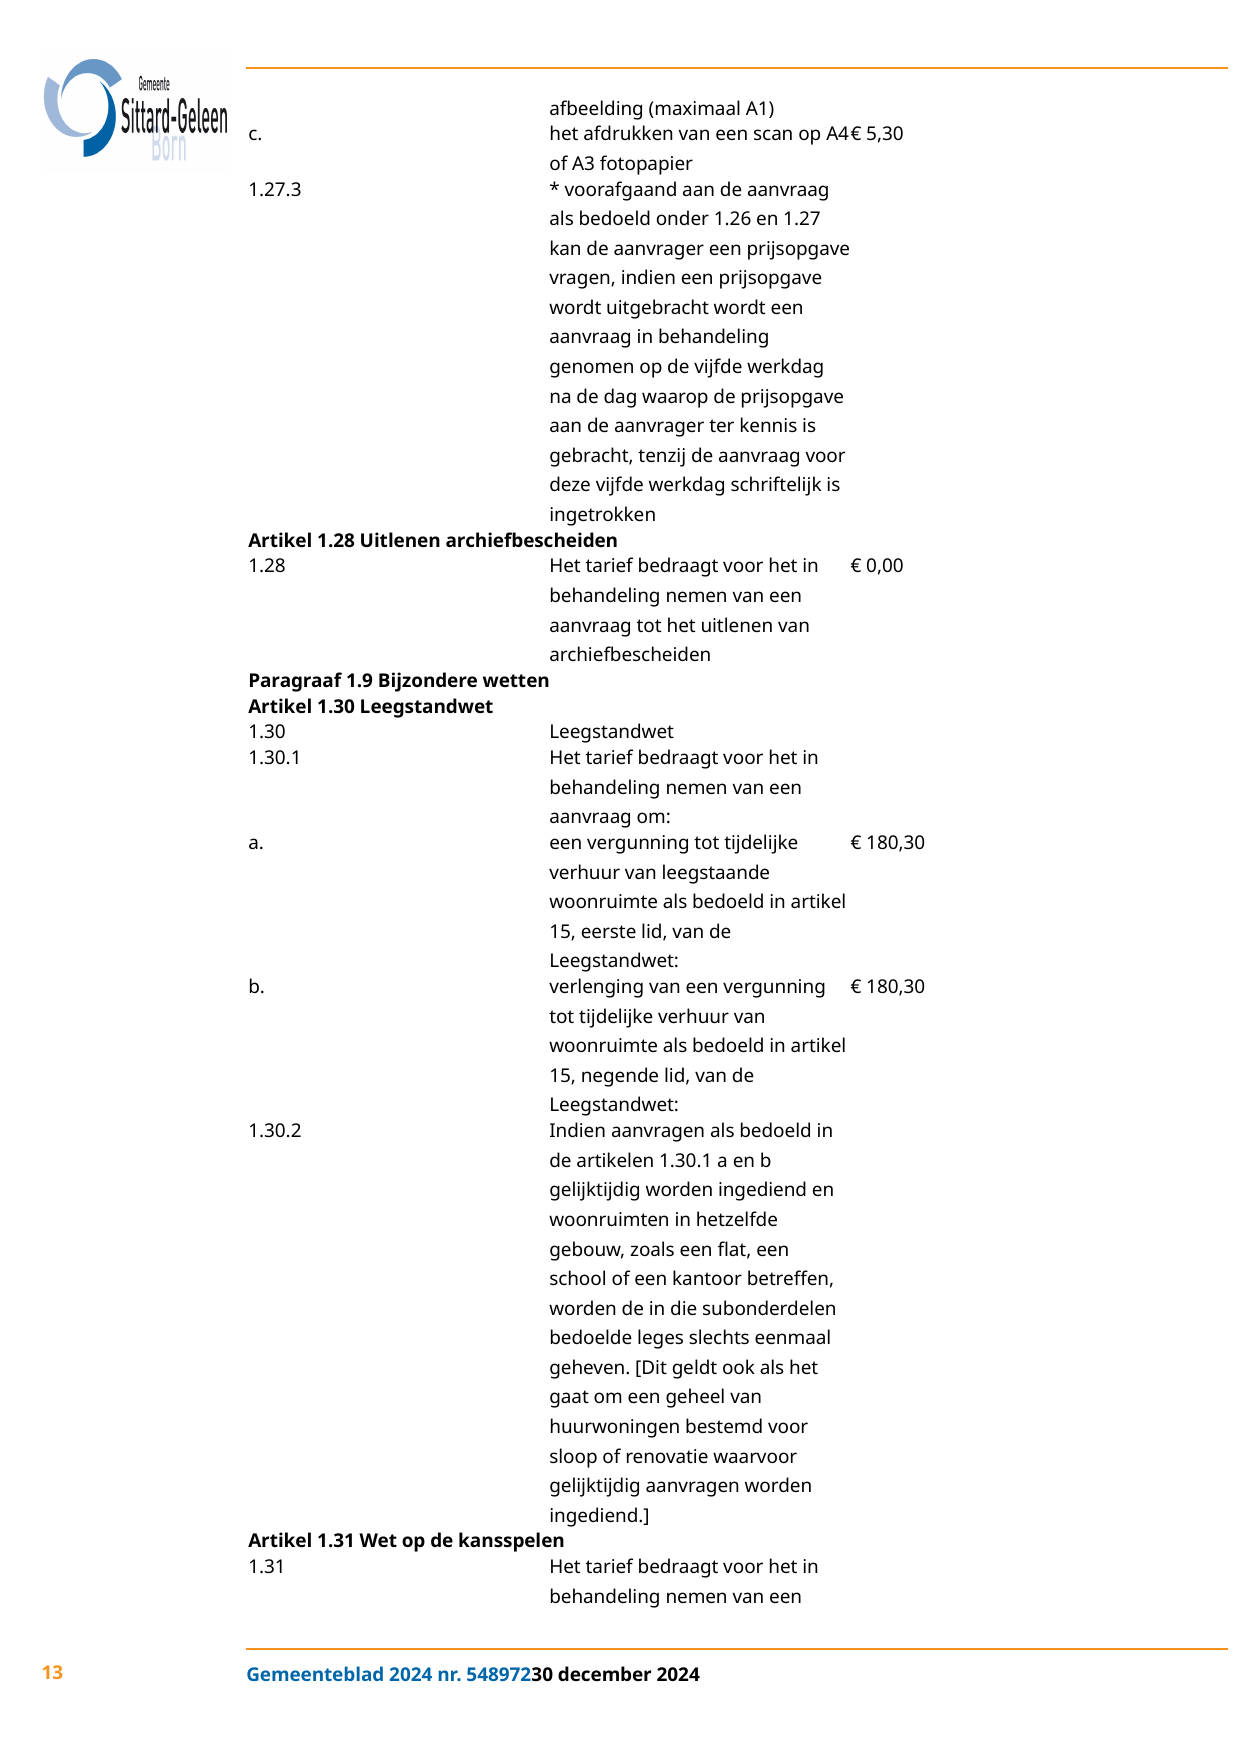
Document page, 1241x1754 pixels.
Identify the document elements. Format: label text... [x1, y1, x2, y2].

table_cell een vergunning tot tijdelijke verhuur van leegstaande woonruimte als bedoeld in artikel 15, eerste lid, van de Leegstandwet: [549, 829, 850, 973]
table_cell € 0,00 [850, 553, 1152, 667]
table_cell 1.30.1 [248, 744, 549, 829]
table_cell [850, 719, 1152, 744]
table_cell 1.31 [248, 1554, 549, 1609]
table_cell Indien aanvragen als bedoeld in de artikelen 1.30.1 a en b gelijktijdig worden ingediend en woonruimten in hetzelfde gebouw, zoals een flat, een school of een kantoor betreffen, worden de in die subonderdelen bedoelde leges slechts eenmaal geheven. [Dit geldt ook als het gaat om een geheel van huurwoningen bestemd voor sloop of renovatie waarvoor gelijktijdig aanvragen worden ingediend.] [549, 1118, 850, 1528]
table_cell b. [248, 973, 549, 1117]
table_cell [850, 1554, 1152, 1609]
table_cell [850, 95, 1152, 121]
table_cell Het tarief bedraagt voor het in behandeling nemen van een aanvraag om: [549, 744, 850, 829]
table_cell Artikel 1.31 Wet op de kansspelen [248, 1528, 1152, 1553]
table_cell Het tarief bedraagt voor het in behandeling nemen van een aanvraag tot het uitlenen van archiefbescheiden [549, 553, 850, 667]
table_cell [850, 744, 1152, 829]
table_cell verlenging van een vergunning tot tijdelijke verhuur van woonruimte als bedoeld in artikel 15, negende lid, van de Leegstandwet: [549, 973, 850, 1117]
table_cell Artikel 1.28 Uitlenen archiefbescheiden [248, 527, 1152, 553]
table_cell [850, 176, 1152, 527]
table_cell € 180,30 [850, 973, 1152, 1117]
table_cell 1.27.3 [248, 176, 549, 527]
picture [41, 47, 231, 172]
table_cell Het tarief bedraagt voor het in behandeling nemen van een [549, 1554, 850, 1609]
table_cell [248, 95, 549, 121]
table_cell c. [248, 121, 549, 176]
table_cell a. [248, 829, 549, 973]
table_cell Leegstandwet [549, 719, 850, 744]
table_cell * voorafgaand aan de aanvraag als bedoeld onder 1.26 en 1.27 kan de aanvrager een prijsopgave vragen, indien een prijsopgave wordt uitgebracht wordt een aanvraag in behandeling genomen op de vijfde werkdag na de dag waarop de prijsopgave aan de aanvrager ter kennis is gebracht, tenzij de aanvraag voor deze vijfde werkdag schriftelijk is ingetrokken [549, 176, 850, 527]
table_cell 1.30 [248, 719, 549, 744]
table_cell [850, 1118, 1152, 1528]
table_cell € 5,30 [850, 121, 1152, 176]
table_cell Paragraaf 1.9 Bijzondere wetten [248, 667, 1152, 693]
table_cell € 180,30 [850, 829, 1152, 973]
table_cell het afdrukken van een scan op A4 of A3 fotopapier [549, 121, 850, 176]
table_cell 1.30.2 [248, 1118, 549, 1528]
table_cell Artikel 1.30 Leegstandwet [248, 693, 1152, 719]
table_cell 1.28 [248, 553, 549, 667]
table_cell afbeelding (maximaal A1) [549, 95, 850, 121]
